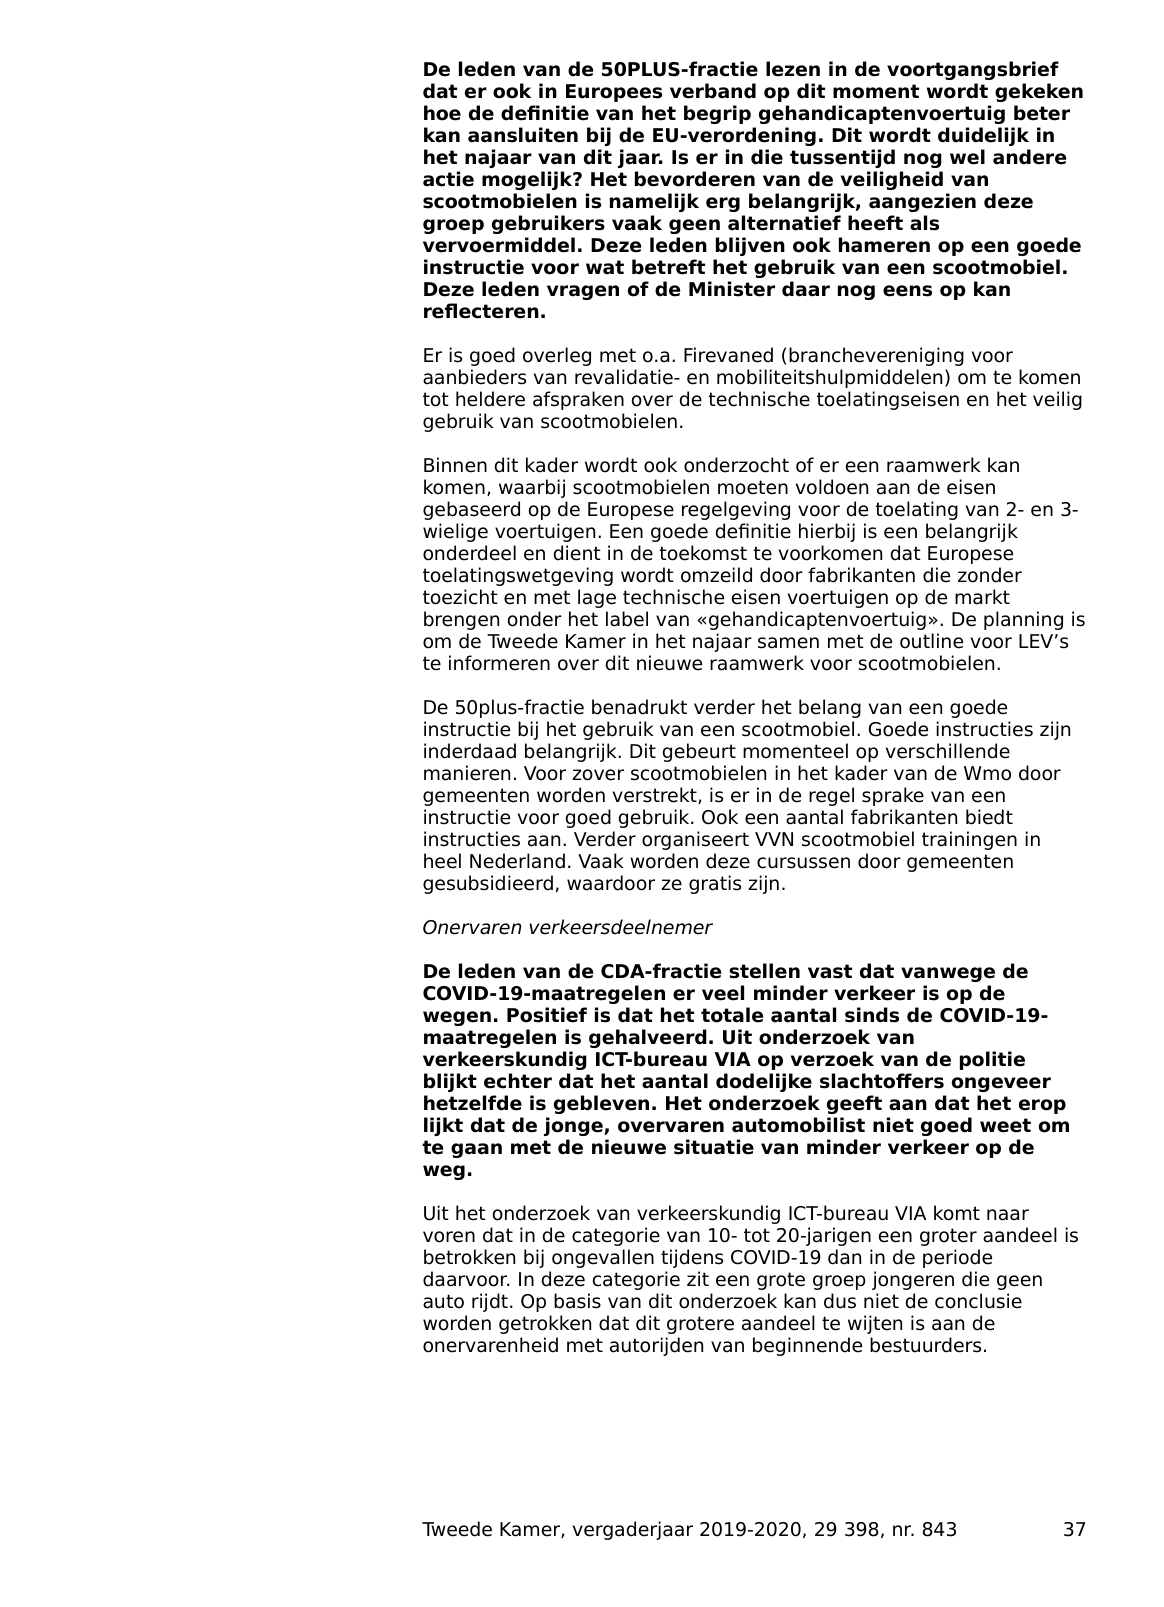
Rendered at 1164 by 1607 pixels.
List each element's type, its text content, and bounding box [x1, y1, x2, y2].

text Uit het onderzoek van verkeerskundig ICT-bureau VIA komt naar voren dat in de categorie van 10- tot 20-jarigen een groter aandeel is betrokken bij ongevallen tijdens COVID-19 dan in de periode daarvoor. In deze categorie zit een grote groep jongeren die geen auto rijdt. Op basis van dit onderzoek kan dus niet de conclusie worden getrokken dat dit grotere aandeel te wijten is aan de onervarenheid met autorijden van beginnende bestuurders. [422, 1203, 1087, 1357]
text De leden van de 50PLUS-fractie lezen in de voortgangsbrief dat er ook in Europees verband op dit moment wordt gekeken hoe de definitie van het begrip gehandicaptenvoertuig beter kan aansluiten bij de EU-verordening. Dit wordt duidelijk in het najaar van dit jaar. Is er in die tussentijd nog wel andere actie mogelijk? Het bevorderen van de veiligheid van scootmobielen is namelijk erg belangrijk, aangezien deze groep gebruikers vaak geen alternatief heeft als vervoermiddel. Deze leden blijven ook hameren op een goede instructie voor wat betreft het gebruik van een scootmobiel. Deze leden vragen of de Minister daar nog eens op kan reflecteren. [422, 59, 1087, 323]
text Binnen dit kader wordt ook onderzocht of er een raamwerk kan komen, waarbij scootmobielen moeten voldoen aan de eisen gebaseerd op de Europese regelgeving voor de toelating van 2- en 3-wielige voertuigen. Een goede definitie hierbij is een belangrijk onderdeel en dient in de toekomst te voorkomen dat Europese toelatingswetgeving wordt omzeild door fabrikanten die zonder toezicht en met lage technische eisen voertuigen op de markt brengen onder het label van «gehandicaptenvoertuig». De planning is om de Tweede Kamer in het najaar samen met de outline voor LEV’s te informeren over dit nieuwe raamwerk voor scootmobielen. [422, 455, 1087, 675]
subtitle Onervaren verkeersdeelnemer [422, 917, 1087, 939]
text De 50plus-fractie benadrukt verder het belang van een goede instructie bij het gebruik van een scootmobiel. Goede instructies zijn inderdaad belangrijk. Dit gebeurt momenteel op verschillende manieren. Voor zover scootmobielen in het kader van de Wmo door gemeenten worden verstrekt, is er in de regel sprake van een instructie voor goed gebruik. Ook een aantal fabrikanten biedt instructies aan. Verder organiseert VVN scootmobiel trainingen in heel Nederland. Vaak worden deze cursussen door gemeenten gesubsidieerd, waardoor ze gratis zijn. [422, 697, 1087, 895]
text Er is goed overleg met o.a. Firevaned (branchevereniging voor aanbieders van revalidatie- en mobiliteitshulpmiddelen) om te komen tot heldere afspraken over de technische toelatingseisen en het veilig gebruik van scootmobielen. [422, 345, 1087, 433]
text De leden van de CDA-fractie stellen vast dat vanwege de COVID-19-maatregelen er veel minder verkeer is op de wegen. Positief is dat het totale aantal sinds de COVID-19-maatregelen is gehalveerd. Uit onderzoek van verkeerskundig ICT-bureau VIA op verzoek van de politie blijkt echter dat het aantal dodelijke slachtoffers ongeveer hetzelfde is gebleven. Het onderzoek geeft aan dat het erop lijkt dat de jonge, overvaren automobilist niet goed weet om te gaan met de nieuwe situatie van minder verkeer op de weg. [422, 961, 1087, 1181]
